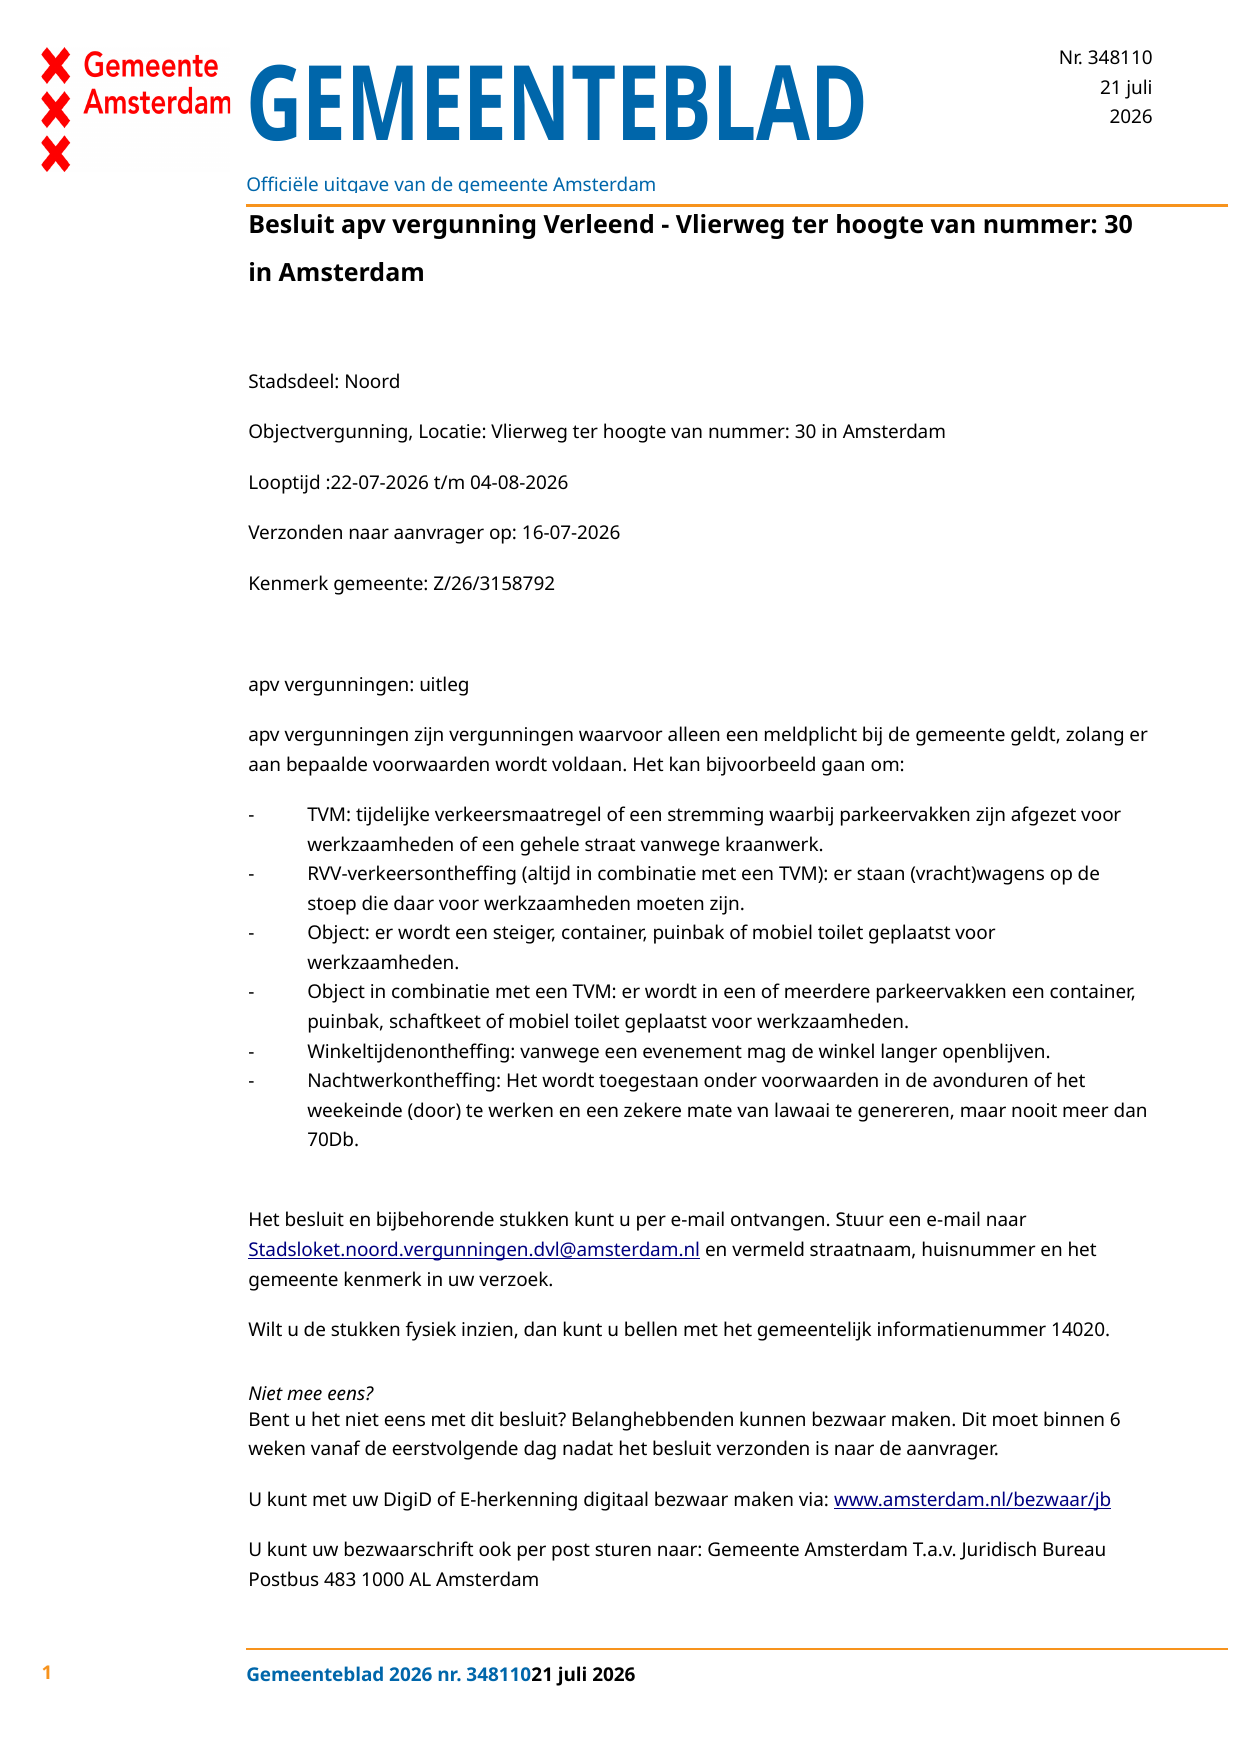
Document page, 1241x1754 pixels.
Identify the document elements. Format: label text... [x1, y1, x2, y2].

text U kunt uw bezwaarschrift ook per post sturen naar: Gemeente Amsterdam T.a.v. Juridisch Bureau Postbus 483 1000 AL Amsterdam [248, 1536, 1152, 1592]
text Stadsdeel: Noord [248, 368, 1152, 394]
list Object in combinatie met een TVM: er wordt in een of meerdere parkeervakken een container, puinbak, schaftkeet of mobiel toilet geplaatst voor werkzaamheden. [248, 979, 1152, 1034]
text Verzonden naar aanvrager op: 16-07-2026 [248, 519, 1152, 545]
text apv vergunningen: uitleg [248, 671, 1152, 697]
text Besluit apv vergunning Verleend - Vlierweg ter hoogte van nummer: 30 in Amsterdam [248, 207, 1152, 288]
text Kenmerk gemeente: Z/26/3158792 [248, 570, 1152, 596]
text Wilt u de stukken fysiek inzien, dan kunt u bellen met het gemeentelijk informatienummer 14020. [248, 1316, 1152, 1342]
text Niet mee eens? [248, 1380, 1152, 1406]
list RVV-verkeersontheffing (altijd in combinatie met een TVM): er staan (vracht)wagens op de stoep die daar voor werkzaamheden moeten zijn. [248, 860, 1152, 916]
text Bent u het niet eens met dit besluit? Belanghebbenden kunnen bezwaar maken. Dit moet binnen 6 weken vanaf de eerstvolgende dag nadat het besluit verzonden is naar de aanvrager. [248, 1406, 1152, 1461]
text Het besluit en bijbehorende stukken kunt u per e-mail ontvangen. Stuur een e-mail naar Stadsloket.noord.vergunningen.dvl@amsterdam.nl en vermeld straatnaam, huisnummer en het gemeente kenmerk in uw verzoek. [248, 1207, 1152, 1292]
list TVM: tijdelijke verkeersmaatregel of een stremming waarbij parkeervakken zijn afgezet voor werkzaamheden of een gehele straat vanwege kraanwerk. [248, 801, 1152, 857]
list Winkeltijdenontheffing: vanwege een evenement mag de winkel langer openblijven. [248, 1038, 1152, 1064]
picture [41, 47, 231, 172]
text U kunt met uw DigiD of E-herkenning digitaal bezwaar maken via: www.amsterdam.nl/bezwaar/jb [248, 1486, 1152, 1512]
text Objectvergunning, Locatie: Vlierweg ter hoogte van nummer: 30 in Amsterdam [248, 419, 1152, 444]
text Looptijd :22-07-2026 t/m 04-08-2026 [248, 469, 1152, 495]
list Nachtwerkontheffing: Het wordt toegestaan onder voorwaarden in de avonduren of het weekeinde (door) te werken en een zekere mate van lawaai te genereren, maar nooit meer dan 70Db. [248, 1067, 1152, 1152]
list Object: er wordt een steiger, container, puinbak of mobiel toilet geplaatst voor werkzaamheden. [248, 919, 1152, 975]
text apv vergunningen zijn vergunningen waarvoor alleen een meldplicht bij de gemeente geldt, zolang er aan bepaalde voorwaarden wordt voldaan. Het kan bijvoorbeeld gaan om: [248, 721, 1152, 777]
